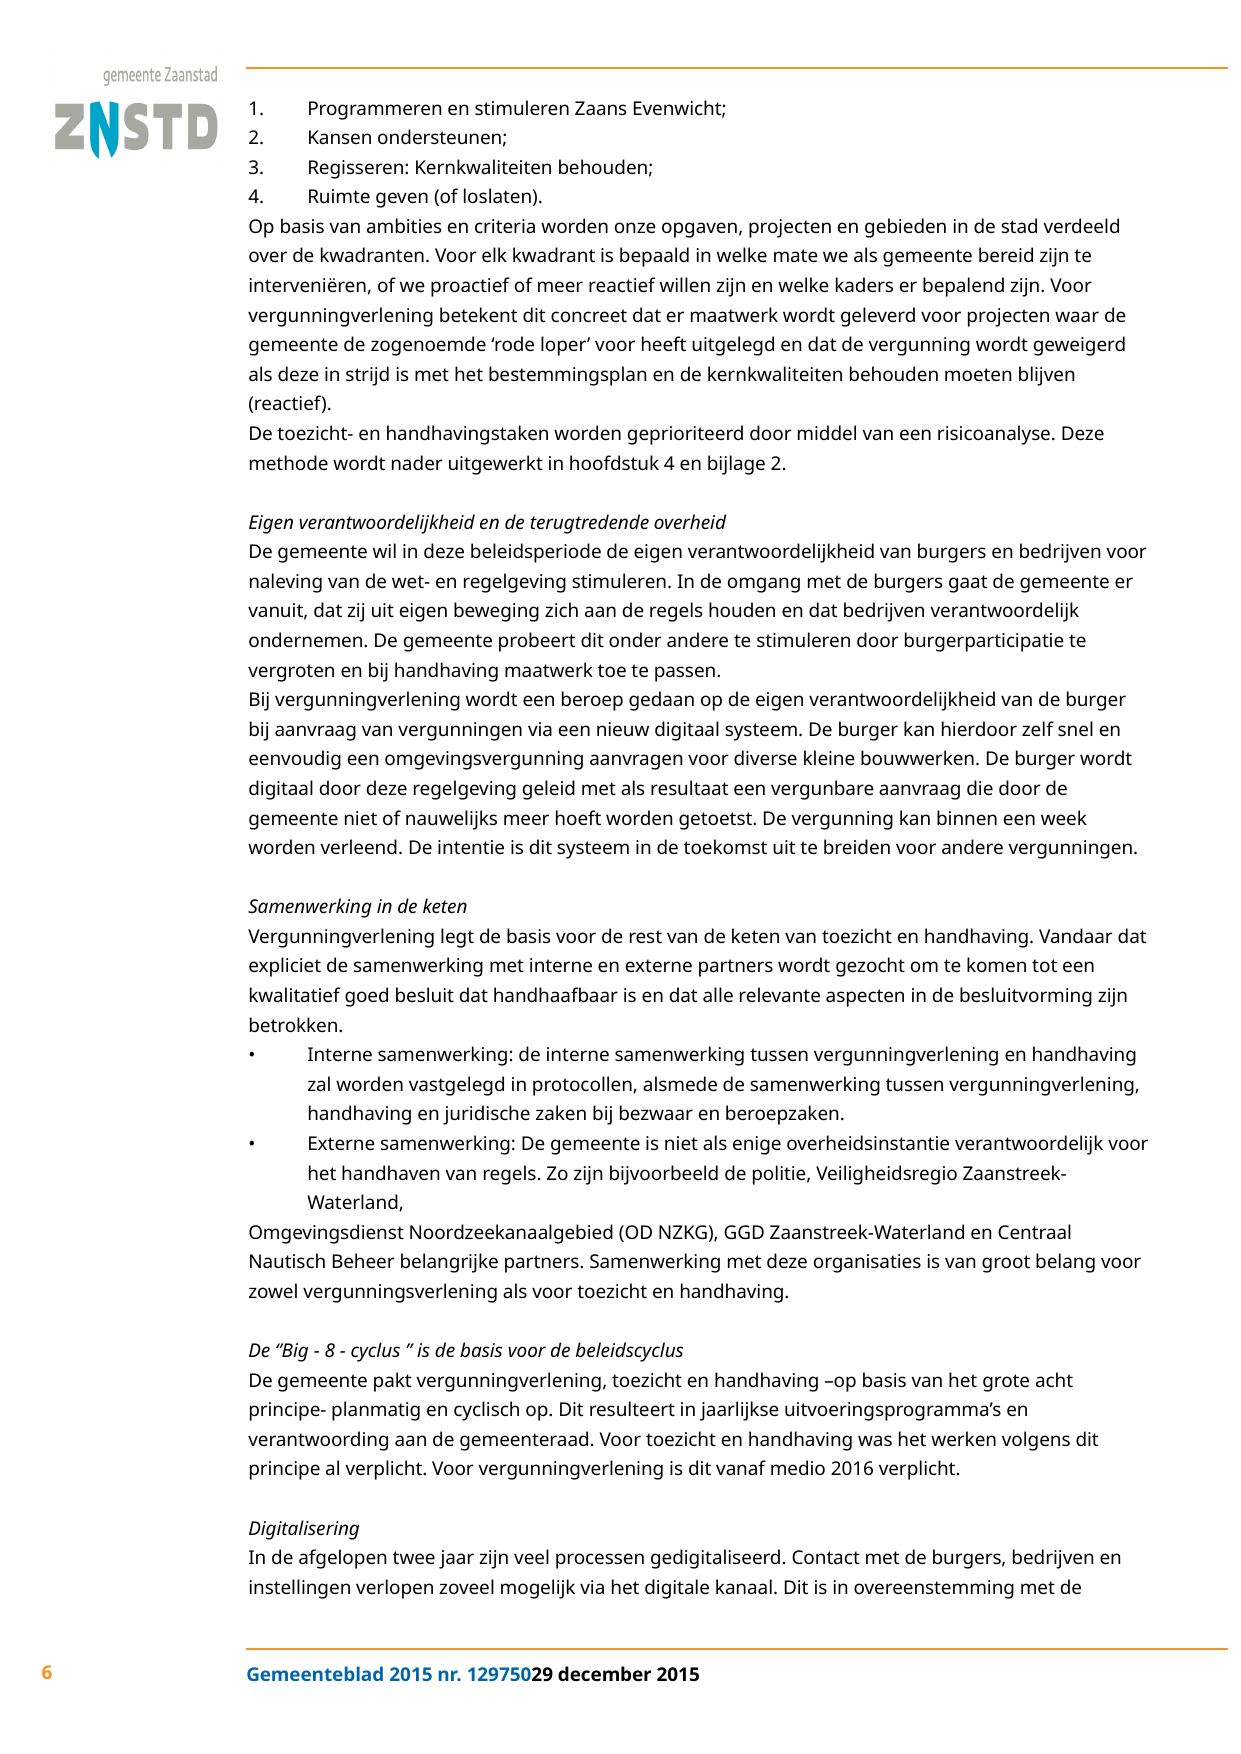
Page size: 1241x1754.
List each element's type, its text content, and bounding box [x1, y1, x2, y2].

text De toezicht- en handhavingstaken worden geprioriteerd door middel van een risicoanalyse. Deze methode wordt nader uitgewerkt in hoofdstuk 4 en bijlage 2. [248, 420, 1152, 476]
list Kansen ondersteunen; [248, 124, 1152, 150]
text Omgevingsdienst Noordzeekanaalgebied (OD NZKG), GGD Zaanstreek-Waterland en Centraal Nautisch Beheer belangrijke partners. Samenwerking met deze organisaties is van groot belang voor zowel vergunningsverlening als voor toezicht en handhaving. [248, 1219, 1152, 1304]
text Digitalisering [248, 1515, 1152, 1541]
text De ‘’Big - 8 - cyclus ” is de basis voor de beleidscyclus [248, 1337, 1152, 1363]
picture [41, 47, 231, 172]
list Interne samenwerking: de interne samenwerking tussen vergunningverlening en handhaving zal worden vastgelegd in protocollen, alsmede de samenwerking tussen vergunningverlening, handhaving en juridische zaken bij bezwaar en beroepzaken. [248, 1041, 1152, 1126]
text De gemeente wil in deze beleidsperiode de eigen verantwoordelijkheid van burgers en bedrijven voor naleving van de wet- en regelgeving stimuleren. In de omgang met de burgers gaat de gemeente er vanuit, dat zij uit eigen beweging zich aan de regels houden en dat bedrijven verantwoordelijk ondernemen. De gemeente probeert dit onder andere te stimuleren door burgerparticipatie te vergroten en bij handhaving maatwerk toe te passen. [248, 538, 1152, 683]
text Bij vergunningverlening wordt een beroep gedaan op de eigen verantwoordelijkheid van de burger bij aanvraag van vergunningen via een nieuw digitaal systeem. De burger kan hierdoor zelf snel en eenvoudig een omgevingsvergunning aanvragen voor diverse kleine bouwwerken. De burger wordt digitaal door deze regelgeving geleid met als resultaat een vergunbare aanvraag die door de gemeente niet of nauwelijks meer hoeft worden getoetst. De vergunning kan binnen een week worden verleend. De intentie is dit systeem in de toekomst uit te breiden voor andere vergunningen. [248, 686, 1152, 860]
text Op basis van ambities en criteria worden onze opgaven, projecten en gebieden in de stad verdeeld over de kwadranten. Voor elk kwadrant is bepaald in welke mate we als gemeente bereid zijn te interveniëren, of we proactief of meer reactief willen zijn en welke kaders er bepalend zijn. Voor vergunningverlening betekent dit concreet dat er maatwerk wordt geleverd voor projecten waar de gemeente de zogenoemde ‘rode loper’ voor heeft uitgelegd en dat de vergunning wordt geweigerd als deze in strijd is met het bestemmingsplan en de kernkwaliteiten behouden moeten blijven (reactief). [248, 213, 1152, 416]
list Ruimte geven (of loslaten). [248, 183, 1152, 209]
list Externe samenwerking: De gemeente is niet als enige overheidsinstantie verantwoordelijk voor het handhaven van regels. Zo zijn bijvoorbeeld de politie, Veiligheidsregio Zaanstreek-Waterland, [248, 1130, 1152, 1215]
text Samenwerking in de keten [248, 893, 1152, 919]
text In de afgelopen twee jaar zijn veel processen gedigitaliseerd. Contact met de burgers, bedrijven en instellingen verlopen zoveel mogelijk via het digitale kanaal. Dit is in overeenstemming met de [248, 1544, 1152, 1600]
text Eigen verantwoordelijkheid en de terugtredende overheid [248, 509, 1152, 535]
text Vergunningverlening legt de basis voor de rest van de keten van toezicht en handhaving. Vandaar dat expliciet de samenwerking met interne en externe partners wordt gezocht om te komen tot een kwalitatief goed besluit dat handhaafbaar is en dat alle relevante aspecten in de besluitvorming zijn betrokken. [248, 923, 1152, 1038]
text De gemeente pakt vergunningverlening, toezicht en handhaving –op basis van het grote acht principe- planmatig en cyclisch op. Dit resulteert in jaarlijkse uitvoeringsprogramma’s en verantwoording aan de gemeenteraad. Voor toezicht en handhaving was het werken volgens dit principe al verplicht. Voor vergunningverlening is dit vanaf medio 2016 verplicht. [248, 1367, 1152, 1481]
list Programmeren en stimuleren Zaans Evenwicht; [248, 95, 1152, 121]
list Regisseren: Kernkwaliteiten behouden; [248, 154, 1152, 180]
